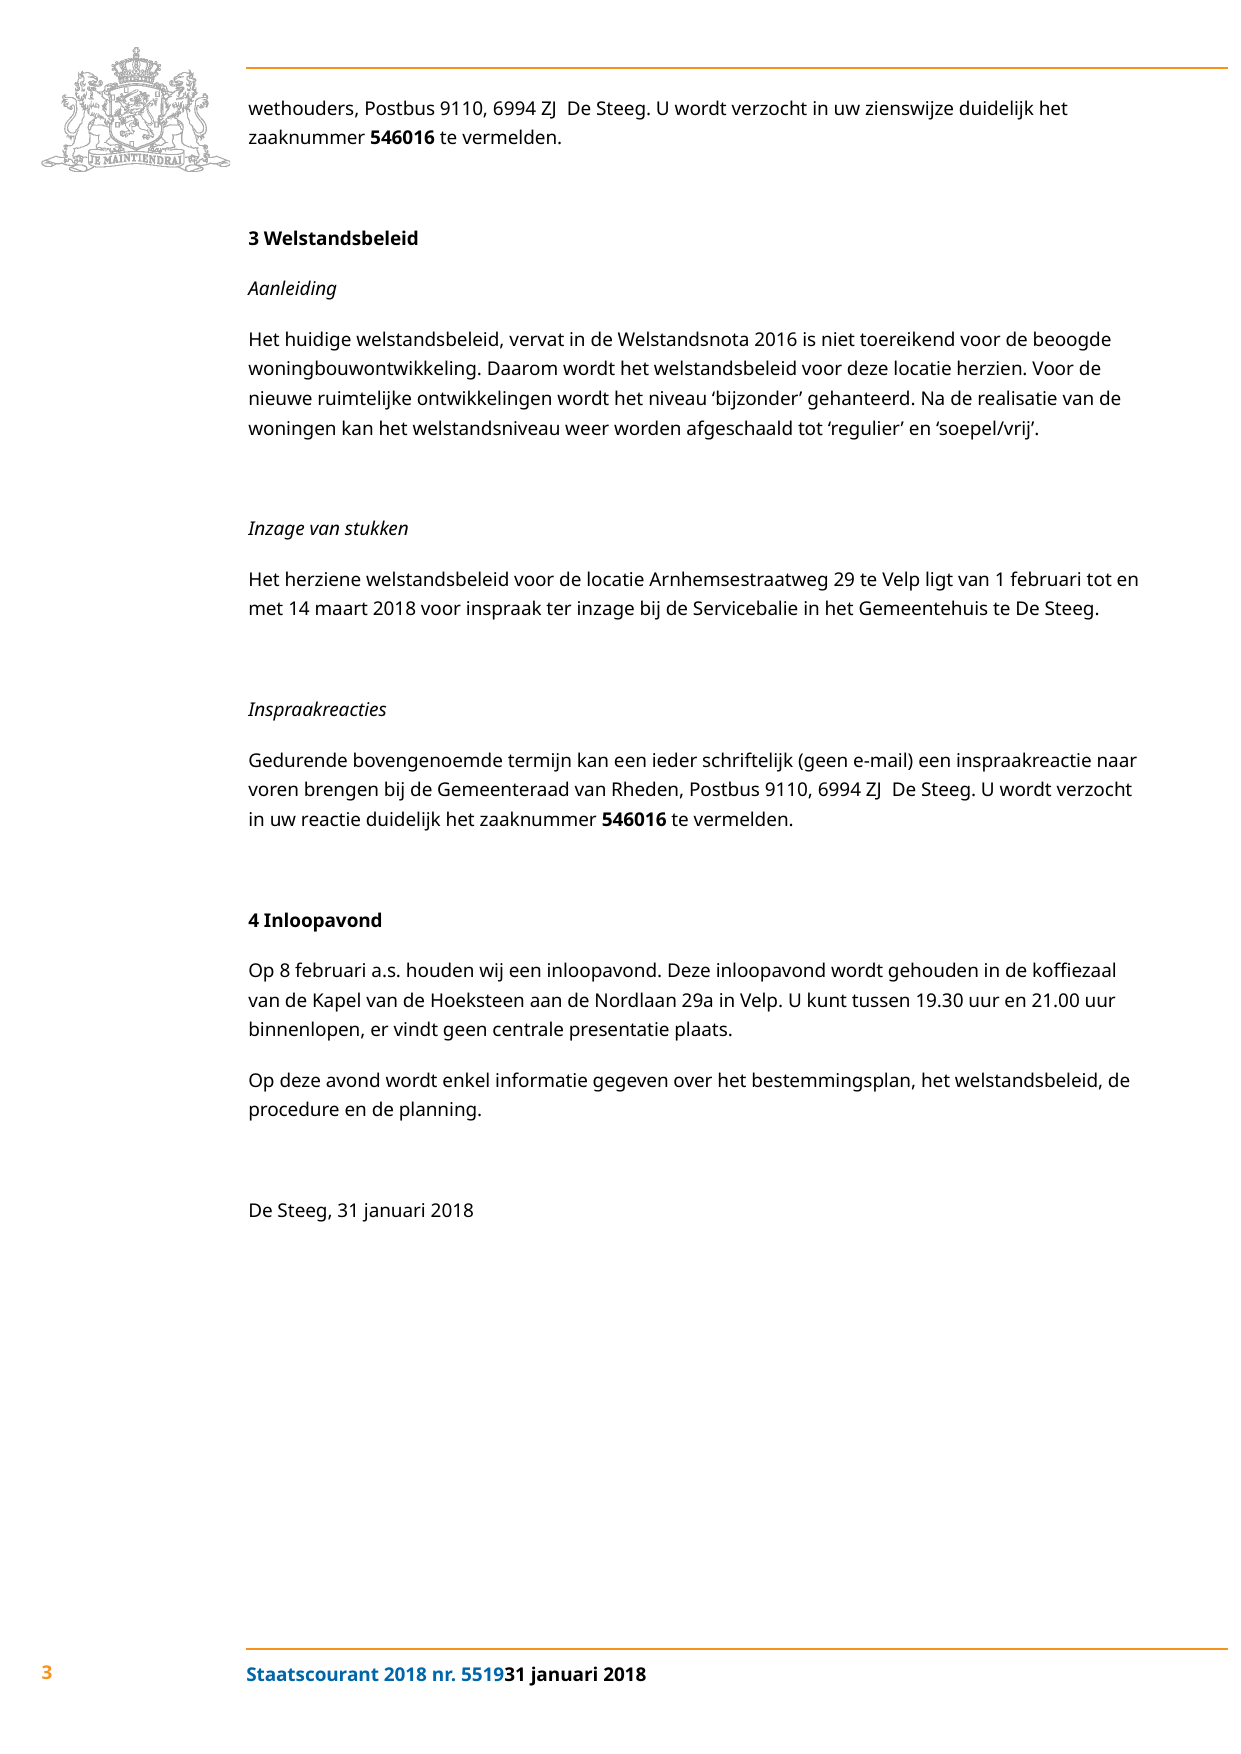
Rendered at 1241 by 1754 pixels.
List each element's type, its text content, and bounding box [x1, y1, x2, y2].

text Inspraakreacties [248, 696, 1152, 722]
text 4 Inloopavond [248, 907, 1152, 933]
picture [41, 47, 231, 172]
text Op 8 februari a.s. houden wij een inloopavond. Deze inloopavond wordt gehouden in de koffiezaal van de Kapel van de Hoeksteen aan de Nordlaan 29a in Velp. U kunt tussen 19.30 uur en 21.00 uur binnenlopen, er vindt geen centrale presentatie plaats. [248, 957, 1152, 1042]
text Op deze avond wordt enkel informatie gegeven over het bestemmingsplan, het welstandsbeleid, de procedure en de planning. [248, 1067, 1152, 1122]
text 3 Welstandsbeleid [248, 225, 1152, 251]
text Het herziene welstandsbeleid voor de locatie Arnhemsestraatweg 29 te Velp ligt van 1 februari tot en met 14 maart 2018 voor inspraak ter inzage bij de Servicebalie in het Gemeentehuis te De Steeg. [248, 566, 1152, 621]
text De Steeg, 31 januari 2018 [248, 1197, 1152, 1223]
text Aanleiding [248, 276, 1152, 301]
text wethouders, Postbus 9110, 6994 ZJ De Steeg. U wordt verzocht in uw zienswijze duidelijk het zaaknummer 546016 te vermelden. [248, 95, 1152, 150]
text Het huidige welstandsbeleid, vervat in de Welstandsnota 2016 is niet toereikend voor de beoogde woningbouwontwikkeling. Daarom wordt het welstandsbeleid voor deze locatie herzien. Voor de nieuwe ruimtelijke ontwikkelingen wordt het niveau ‘bijzonder’ gehanteerd. Na de realisatie van de woningen kan het welstandsniveau weer worden afgeschaald tot ‘regulier’ en ‘soepel/vrij’. [248, 326, 1152, 441]
text Gedurende bovengenoemde termijn kan een ieder schriftelijk (geen e-mail) een inspraakreactie naar voren brengen bij de Gemeenteraad van Rheden, Postbus 9110, 6994 ZJ De Steeg. U wordt verzocht in uw reactie duidelijk het zaaknummer 546016 te vermelden. [248, 747, 1152, 832]
text Inzage van stukken [248, 516, 1152, 541]
